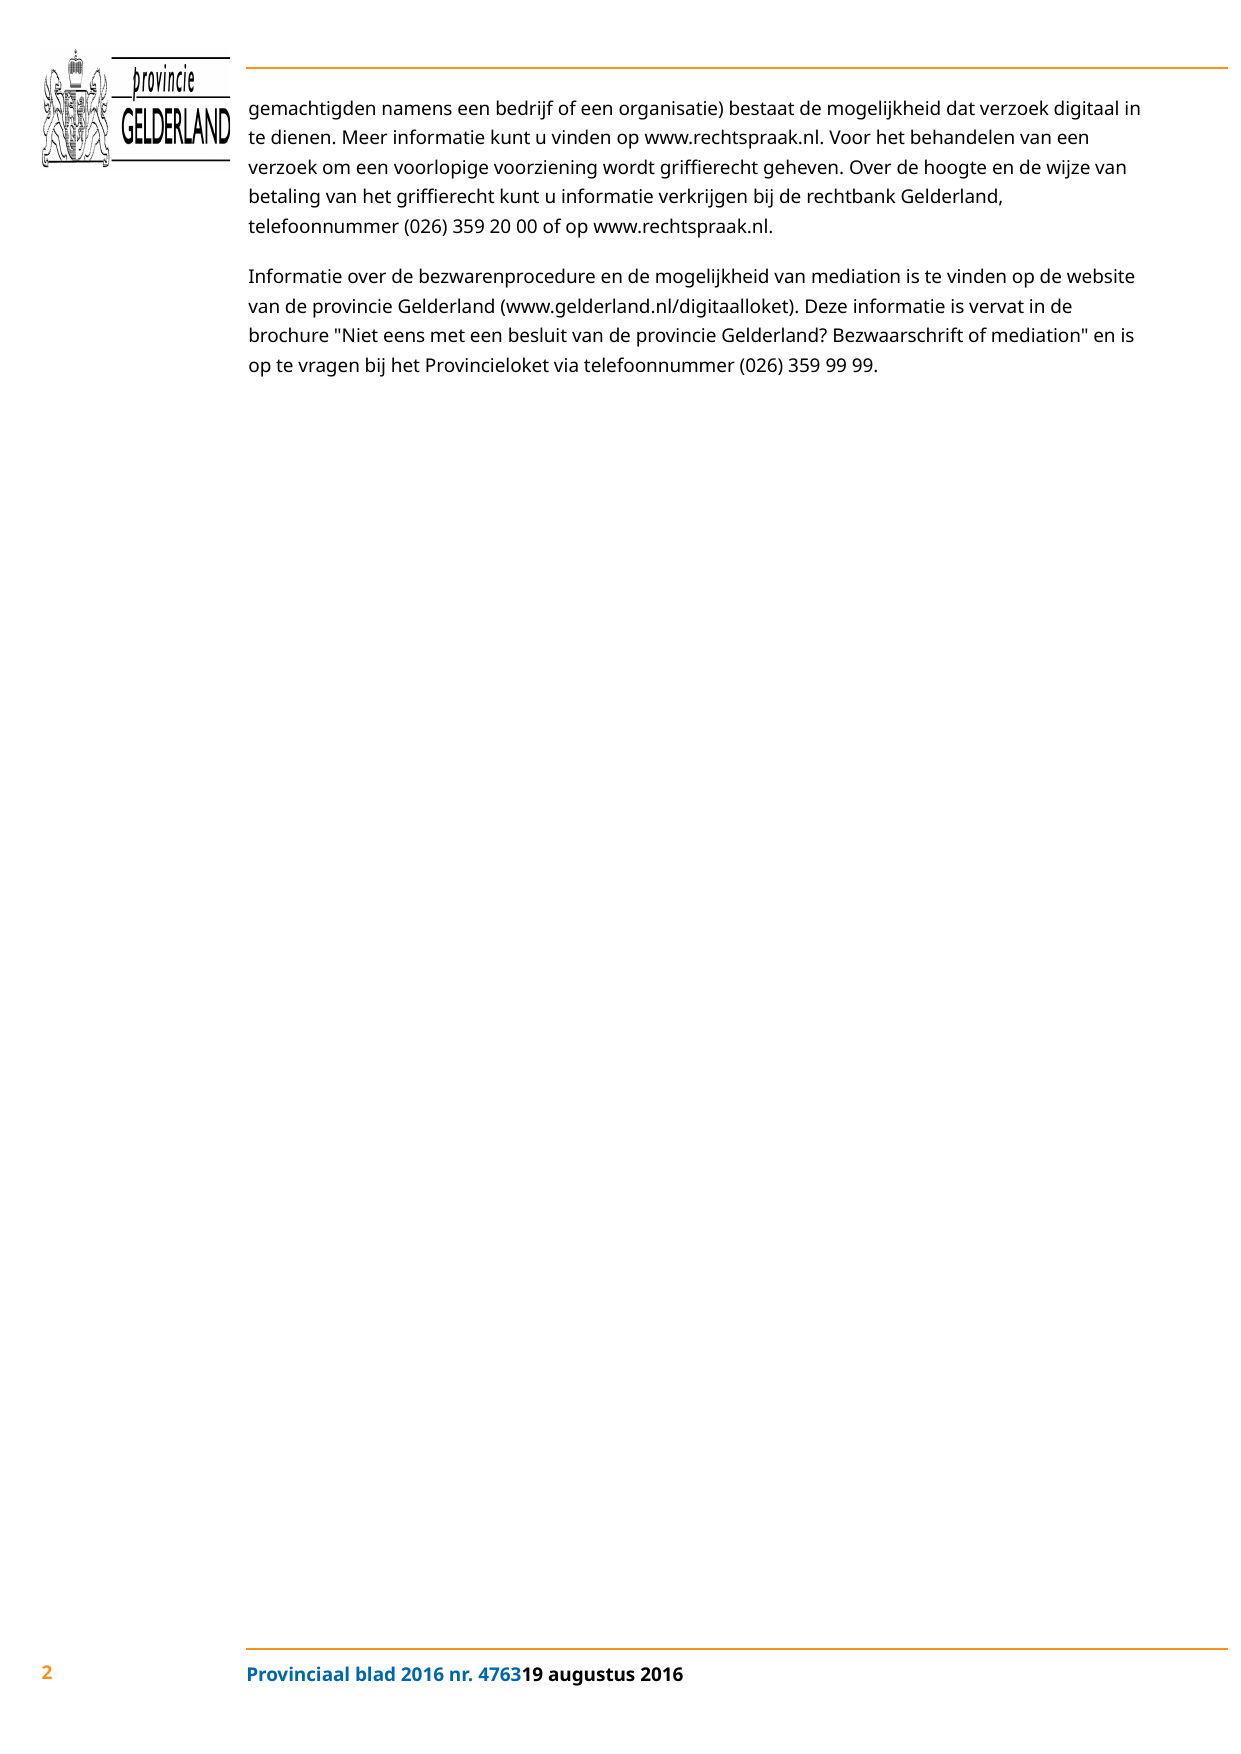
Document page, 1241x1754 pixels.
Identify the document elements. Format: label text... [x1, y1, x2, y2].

picture [41, 47, 231, 172]
text Informatie over de bezwarenprocedure en de mogelijkheid van mediation is te vinden op de website van de provincie Gelderland (www.gelderland.nl/digitaalloket). Deze informatie is vervat in de brochure "Niet eens met een besluit van de provincie Gelderland? Bezwaarschrift of mediation" en is op te vragen bij het Provincieloket via telefoonnummer (026) 359 99 99. [248, 263, 1152, 378]
text gemachtigden namens een bedrijf of een organisatie) bestaat de mogelijkheid dat verzoek digitaal in te dienen. Meer informatie kunt u vinden op www.rechtspraak.nl. Voor het behandelen van een verzoek om een voorlopige voorziening wordt griffierecht geheven. Over de hoogte en de wijze van betaling van het griffierecht kunt u informatie verkrijgen bij de rechtbank Gelderland, telefoonnummer (026) 359 20 00 of op www.rechtspraak.nl. [248, 95, 1152, 239]
